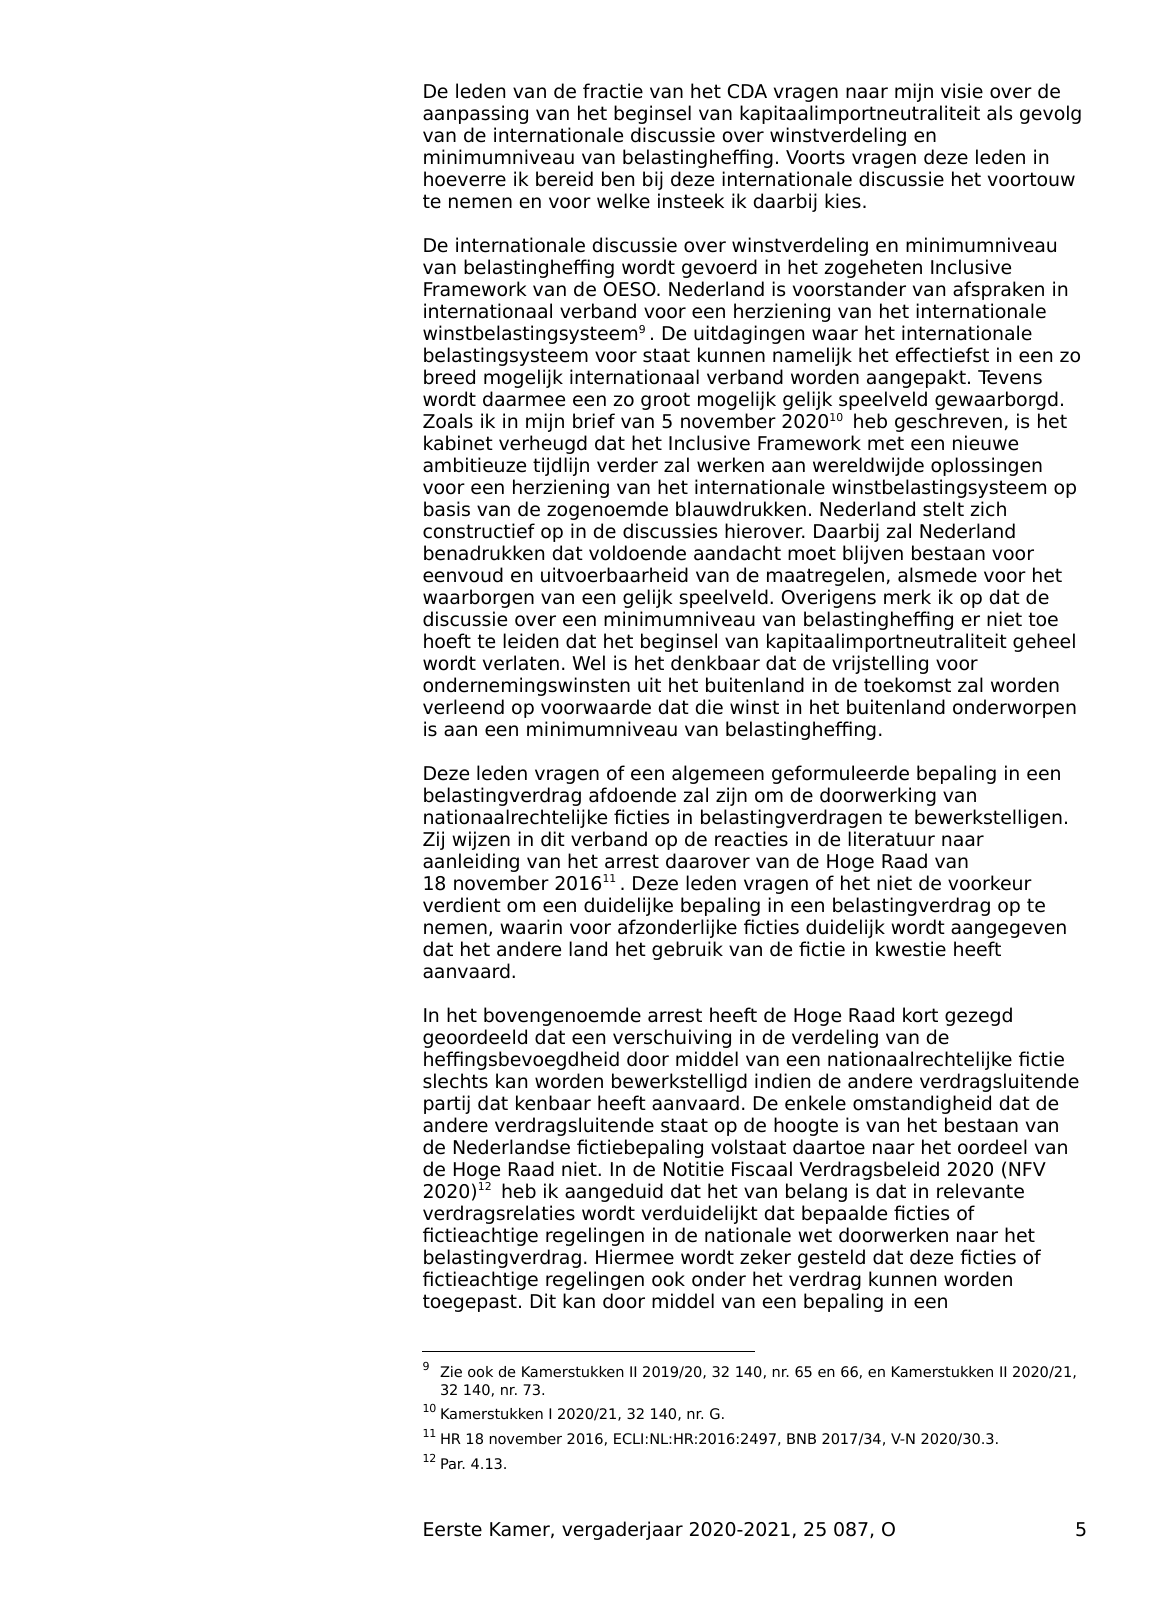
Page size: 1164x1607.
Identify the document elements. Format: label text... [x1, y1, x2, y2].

text Zie ook de Kamerstukken II 2019/20, 32 140, nr. 65 en 66, en Kamerstukken II 2020/21, 32 140, nr. 73. [422, 1360, 1087, 1399]
text Par. 4.13. [422, 1452, 1087, 1474]
text Deze leden vragen of een algemeen geformuleerde bepaling in een belastingverdrag afdoende zal zijn om de doorwerking van nationaalrechtelijke ficties in belastingverdragen te bewerkstelligen. Zij wijzen in dit verband op de reacties in de literatuur naar aanleiding van het arrest daarover van de Hoge Raad van 18 november 2016. Deze leden vragen of het niet de voorkeur verdient om een duidelijke bepaling in een belastingverdrag op te nemen, waarin voor afzonderlijke ficties duidelijk wordt aangegeven dat het andere land het gebruik van de fictie in kwestie heeft aanvaard. [422, 763, 1087, 983]
text De leden van de fractie van het CDA vragen naar mijn visie over de aanpassing van het beginsel van kapitaalimportneutraliteit als gevolg van de internationale discussie over winstverdeling en minimumniveau van belastingheffing. Voorts vragen deze leden in hoeverre ik bereid ben bij deze internationale discussie het voortouw te nemen en voor welke insteek ik daarbij kies. [422, 81, 1087, 213]
text In het bovengenoemde arrest heeft de Hoge Raad kort gezegd geoordeeld dat een verschuiving in de verdeling van de heffingsbevoegdheid door middel van een nationaalrechtelijke fictie slechts kan worden bewerkstelligd indien de andere verdragsluitende partij dat kenbaar heeft aanvaard. De enkele omstandigheid dat de andere verdragsluitende staat op de hoogte is van het bestaan van de Nederlandse fictiebepaling volstaat daartoe naar het oordeel van de Hoge Raad niet. In de Notitie Fiscaal Verdragsbeleid 2020 (NFV 2020) heb ik aangeduid dat het van belang is dat in relevante verdragsrelaties wordt verduidelijkt dat bepaalde ficties of fictieachtige regelingen in de nationale wet doorwerken naar het belastingverdrag. Hiermee wordt zeker gesteld dat deze ficties of fictieachtige regelingen ook onder het verdrag kunnen worden toegepast. Dit kan door middel van een bepaling in een [422, 1005, 1087, 1313]
text Kamerstukken I 2020/21, 32 140, nr. G. [422, 1402, 1087, 1424]
text De internationale discussie over winstverdeling en minimumniveau van belastingheffing wordt gevoerd in het zogeheten Inclusive Framework van de OESO. Nederland is voorstander van afspraken in internationaal verband voor een herziening van het internationale winstbelastingsysteem. De uitdagingen waar het internationale belastingsysteem voor staat kunnen namelijk het effectiefst in een zo breed mogelijk internationaal verband worden aangepakt. Tevens wordt daarmee een zo groot mogelijk gelijk speelveld gewaarborgd. Zoals ik in mijn brief van 5 november 2020 heb geschreven, is het kabinet verheugd dat het Inclusive Framework met een nieuwe ambitieuze tijdlijn verder zal werken aan wereldwijde oplossingen voor een herziening van het internationale winstbelastingsysteem op basis van de zogenoemde blauwdrukken. Nederland stelt zich constructief op in de discussies hierover. Daarbij zal Nederland benadrukken dat voldoende aandacht moet blijven bestaan voor eenvoud en uitvoerbaarheid van de maatregelen, alsmede voor het waarborgen van een gelijk speelveld. Overigens merk ik op dat de discussie over een minimumniveau van belastingheffing er niet toe hoeft te leiden dat het beginsel van kapitaalimportneutraliteit geheel wordt verlaten. Wel is het denkbaar dat de vrijstelling voor ondernemingswinsten uit het buitenland in de toekomst zal worden verleend op voorwaarde dat die winst in het buitenland onderworpen is aan een minimumniveau van belastingheffing. [422, 235, 1087, 741]
text HR 18 november 2016, ECLI:NL:HR:2016:2497, BNB 2017/34, V-N 2020/30.3. [422, 1427, 1087, 1449]
